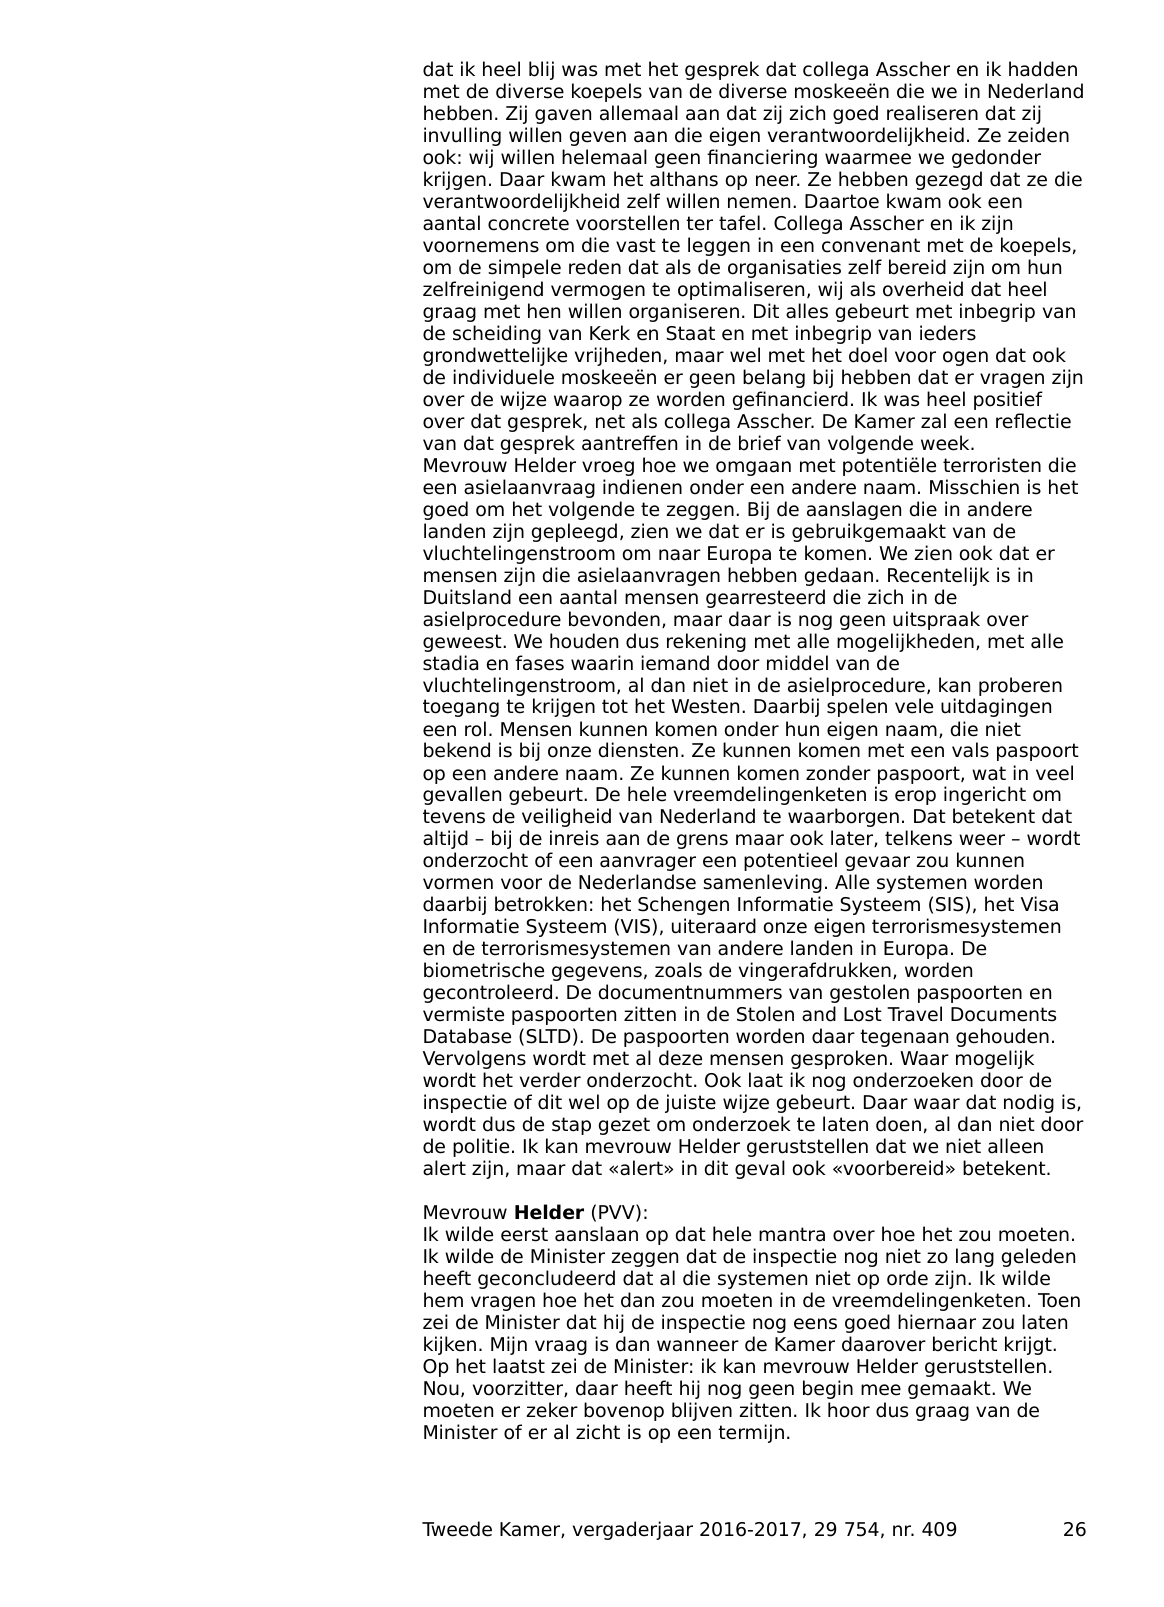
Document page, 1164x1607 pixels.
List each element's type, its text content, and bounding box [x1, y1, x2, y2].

text Mevrouw Helder (PVV): [422, 1202, 1087, 1224]
text Ik wilde eerst aanslaan op dat hele mantra over hoe het zou moeten. Ik wilde de Minister zeggen dat de inspectie nog niet zo lang geleden heeft geconcludeerd dat al die systemen niet op orde zijn. Ik wilde hem vragen hoe het dan zou moeten in de vreemdelingenketen. Toen zei de Minister dat hij de inspectie nog eens goed hiernaar zou laten kijken. Mijn vraag is dan wanneer de Kamer daarover bericht krijgt. Op het laatst zei de Minister: ik kan mevrouw Helder geruststellen. Nou, voorzitter, daar heeft hij nog geen begin mee gemaakt. We moeten er zeker bovenop blijven zitten. Ik hoor dus graag van de Minister of er al zicht is op een termijn. [422, 1224, 1087, 1444]
text Mevrouw Helder vroeg hoe we omgaan met potentiële terroristen die een asielaanvraag indienen onder een andere naam. Misschien is het goed om het volgende te zeggen. Bij de aanslagen die in andere landen zijn gepleegd, zien we dat er is gebruikgemaakt van de vluchtelingenstroom om naar Europa te komen. We zien ook dat er mensen zijn die asielaanvragen hebben gedaan. Recentelijk is in Duitsland een aantal mensen gearresteerd die zich in de asielprocedure bevonden, maar daar is nog geen uitspraak over geweest. We houden dus rekening met alle mogelijkheden, met alle stadia en fases waarin iemand door middel van de vluchtelingenstroom, al dan niet in de asielprocedure, kan proberen toegang te krijgen tot het Westen. Daarbij spelen vele uitdagingen een rol. Mensen kunnen komen onder hun eigen naam, die niet bekend is bij onze diensten. Ze kunnen komen met een vals paspoort op een andere naam. Ze kunnen komen zonder paspoort, wat in veel gevallen gebeurt. De hele vreemdelingenketen is erop ingericht om tevens de veiligheid van Nederland te waarborgen. Dat betekent dat altijd – bij de inreis aan de grens maar ook later, telkens weer – wordt onderzocht of een aanvrager een potentieel gevaar zou kunnen vormen voor de Nederlandse samenleving. Alle systemen worden daarbij betrokken: het Schengen Informatie Systeem (SIS), het Visa Informatie Systeem (VIS), uiteraard onze eigen terrorismesystemen en de terrorismesystemen van andere landen in Europa. De biometrische gegevens, zoals de vingerafdrukken, worden gecontroleerd. De documentnummers van gestolen paspoorten en vermiste paspoorten zitten in de Stolen and Lost Travel Documents Database (SLTD). De paspoorten worden daar tegenaan gehouden. Vervolgens wordt met al deze mensen gesproken. Waar mogelijk wordt het verder onderzocht. Ook laat ik nog onderzoeken door de inspectie of dit wel op de juiste wijze gebeurt. Daar waar dat nodig is, wordt dus de stap gezet om onderzoek te laten doen, al dan niet door de politie. Ik kan mevrouw Helder geruststellen dat we niet alleen alert zijn, maar dat «alert» in dit geval ook «voorbereid» betekent. [422, 455, 1087, 1180]
text dat ik heel blij was met het gesprek dat collega Asscher en ik hadden met de diverse koepels van de diverse moskeeën die we in Nederland hebben. Zij gaven allemaal aan dat zij zich goed realiseren dat zij invulling willen geven aan die eigen verantwoordelijkheid. Ze zeiden ook: wij willen helemaal geen financiering waarmee we gedonder krijgen. Daar kwam het althans op neer. Ze hebben gezegd dat ze die verantwoordelijkheid zelf willen nemen. Daartoe kwam ook een aantal concrete voorstellen ter tafel. Collega Asscher en ik zijn voornemens om die vast te leggen in een convenant met de koepels, om de simpele reden dat als de organisaties zelf bereid zijn om hun zelfreinigend vermogen te optimaliseren, wij als overheid dat heel graag met hen willen organiseren. Dit alles gebeurt met inbegrip van de scheiding van Kerk en Staat en met inbegrip van ieders grondwettelijke vrijheden, maar wel met het doel voor ogen dat ook de individuele moskeeën er geen belang bij hebben dat er vragen zijn over de wijze waarop ze worden gefinancierd. Ik was heel positief over dat gesprek, net als collega Asscher. De Kamer zal een reflectie van dat gesprek aantreffen in de brief van volgende week. [422, 59, 1087, 455]
